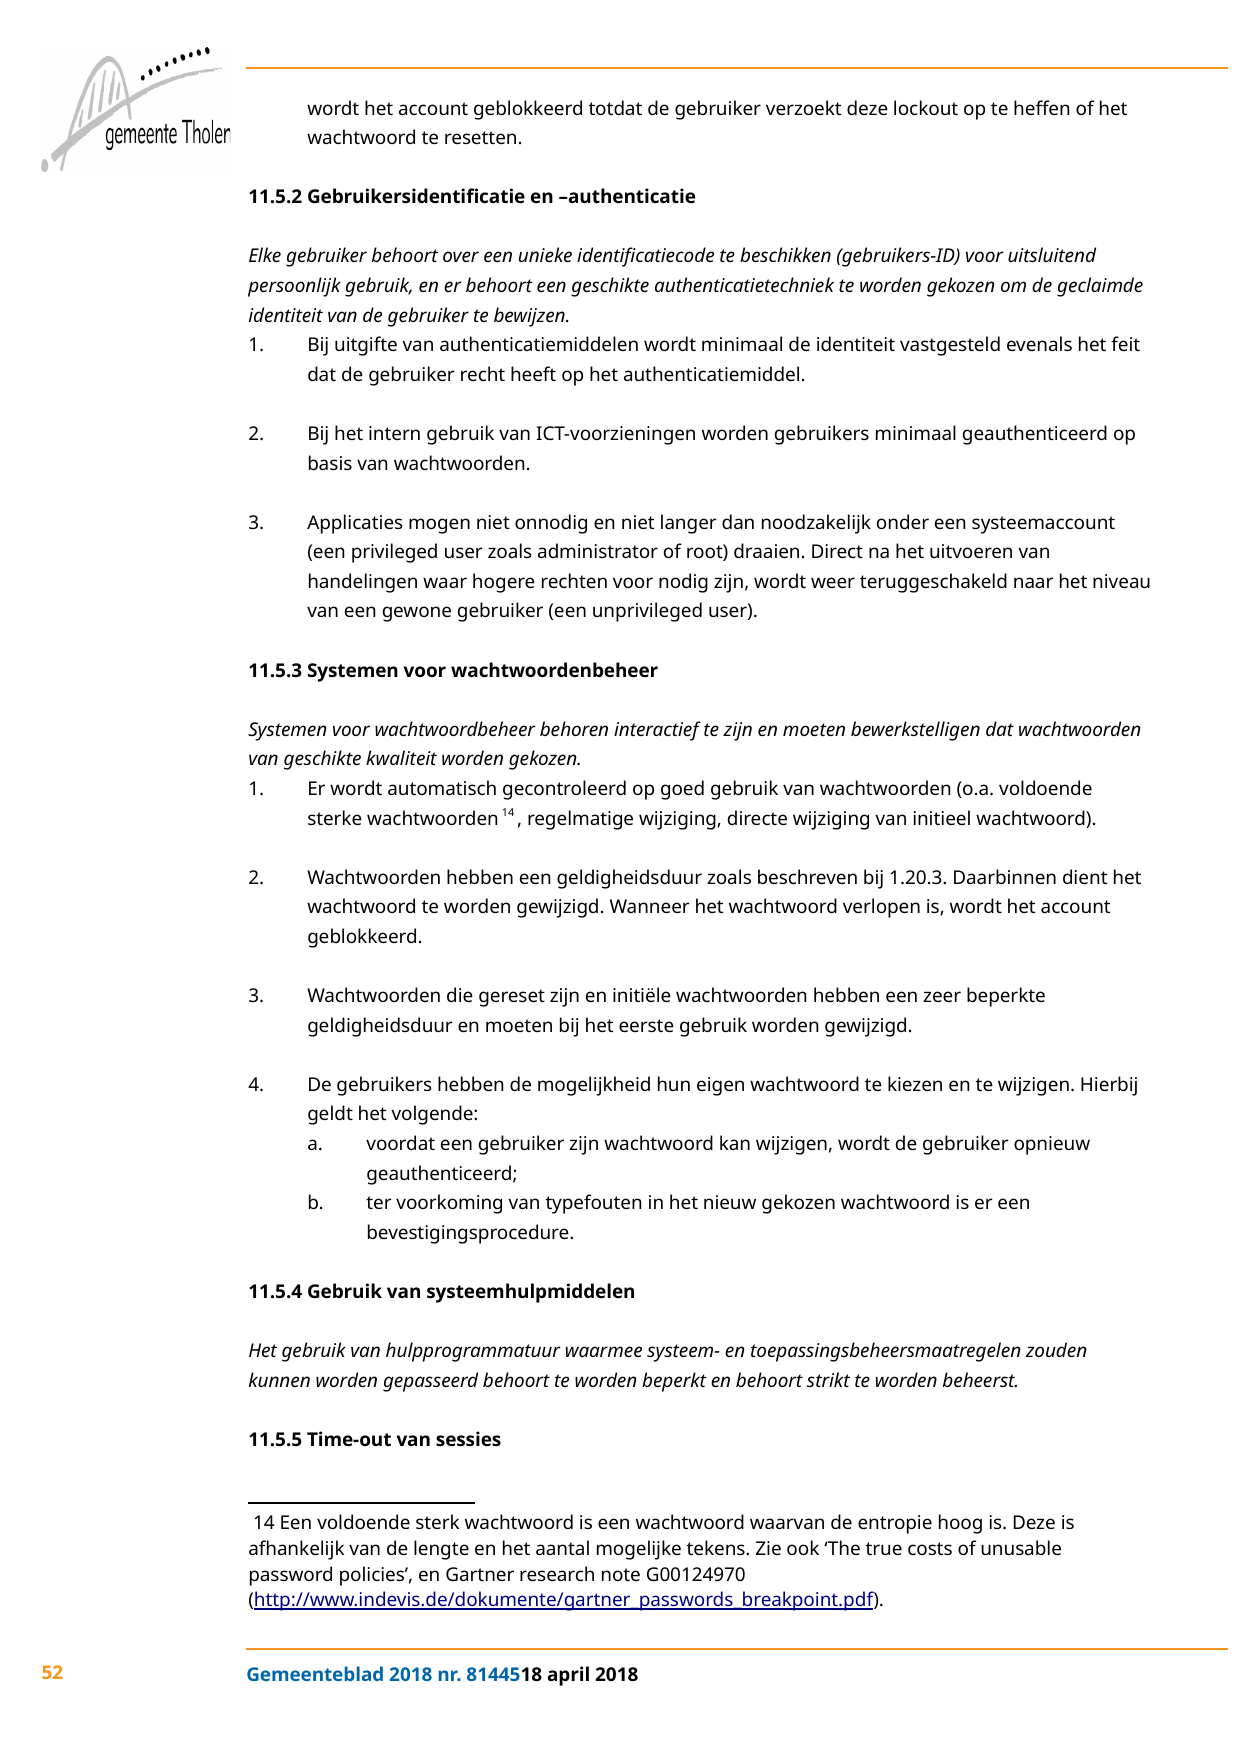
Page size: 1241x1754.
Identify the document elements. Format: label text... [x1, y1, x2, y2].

text 11.5.4 Gebruik van systeemhulpmiddelen [248, 1278, 1152, 1304]
list wordt het account geblokkeerd totdat de gebruiker verzoekt deze lockout op te heffen of het wachtwoord te resetten. [248, 95, 1152, 150]
picture [41, 47, 231, 172]
list voordat een gebruiker zijn wachtwoord kan wijzigen, wordt de gebruiker opnieuw geauthenticeerd; [307, 1130, 1152, 1186]
text Systemen voor wachtwoordbeheer behoren interactief te zijn en moeten bewerkstelligen dat wachtwoorden van geschikte kwaliteit worden gekozen. [248, 716, 1152, 771]
list ter voorkoming van typefouten in het nieuw gekozen wachtwoord is er een bevestigingsprocedure. [307, 1189, 1152, 1245]
list De gebruikers hebben de mogelijkheid hun eigen wachtwoord te kiezen en te wijzigen. Hierbij geldt het volgende: [248, 1071, 1152, 1126]
text Het gebruik van hulpprogrammatuur waarmee systeem- en toepassingsbeheersmaatregelen zouden kunnen worden gepasseerd behoort te worden beperkt en behoort strikt te worden beheerst. [248, 1337, 1152, 1393]
list Bij het intern gebruik van ICT-voorzieningen worden gebruikers minimaal geauthenticeerd op basis van wachtwoorden. [248, 420, 1152, 476]
list Wachtwoorden hebben een geldigheidsduur zoals beschreven bij 1.20.3. Daarbinnen dient het wachtwoord te worden gewijzigd. Wanneer het wachtwoord verlopen is, wordt het account geblokkeerd. [248, 864, 1152, 949]
list Bij uitgifte van authenticatiemiddelen wordt minimaal de identiteit vastgesteld evenals het feit dat de gebruiker recht heeft op het authenticatiemiddel. [248, 331, 1152, 387]
text Elke gebruiker behoort over een unieke identificatiecode te beschikken (gebruikers-ID) voor uitsluitend persoonlijk gebruik, en er behoort een geschikte authenticatietechniek te worden gekozen om de geclaimde identiteit van de gebruiker te bewijzen. [248, 243, 1152, 328]
list Er wordt automatisch gecontroleerd op goed gebruik van wachtwoorden (o.a. voldoende sterke wachtwoorden, regelmatige wijziging, directe wijziging van initieel wachtwoord). [248, 775, 1152, 831]
text 11.5.2 Gebruikersidentificatie en –authenticatie [248, 183, 1152, 209]
text 11.5.5 Time-out van sessies [248, 1426, 1152, 1452]
text 11.5.3 Systemen voor wachtwoordenbeheer [248, 657, 1152, 683]
list Applicaties mogen niet onnodig en niet langer dan noodzakelijk onder een systeemaccount (een privileged user zoals administrator of root) draaien. Direct na het uitvoeren van handelingen waar hogere rechten voor nodig zijn, wordt weer teruggeschakeld naar het niveau van een gewone gebruiker (een unprivileged user). [248, 509, 1152, 623]
list Een voldoende sterk wachtwoord is een wachtwoord waarvan de entropie hoog is. Deze is afhankelijk van de lengte en het aantal mogelijke tekens. Zie ook ‘The true costs of unusable password policies’, en Gartner research note G00124970 (http://www.indevis.de/dokumente/gartner_passwords_breakpoint.pdf). [248, 1509, 1152, 1612]
list Wachtwoorden die gereset zijn en initiële wachtwoorden hebben een zeer beperkte geldigheidsduur en moeten bij het eerste gebruik worden gewijzigd. [248, 982, 1152, 1038]
